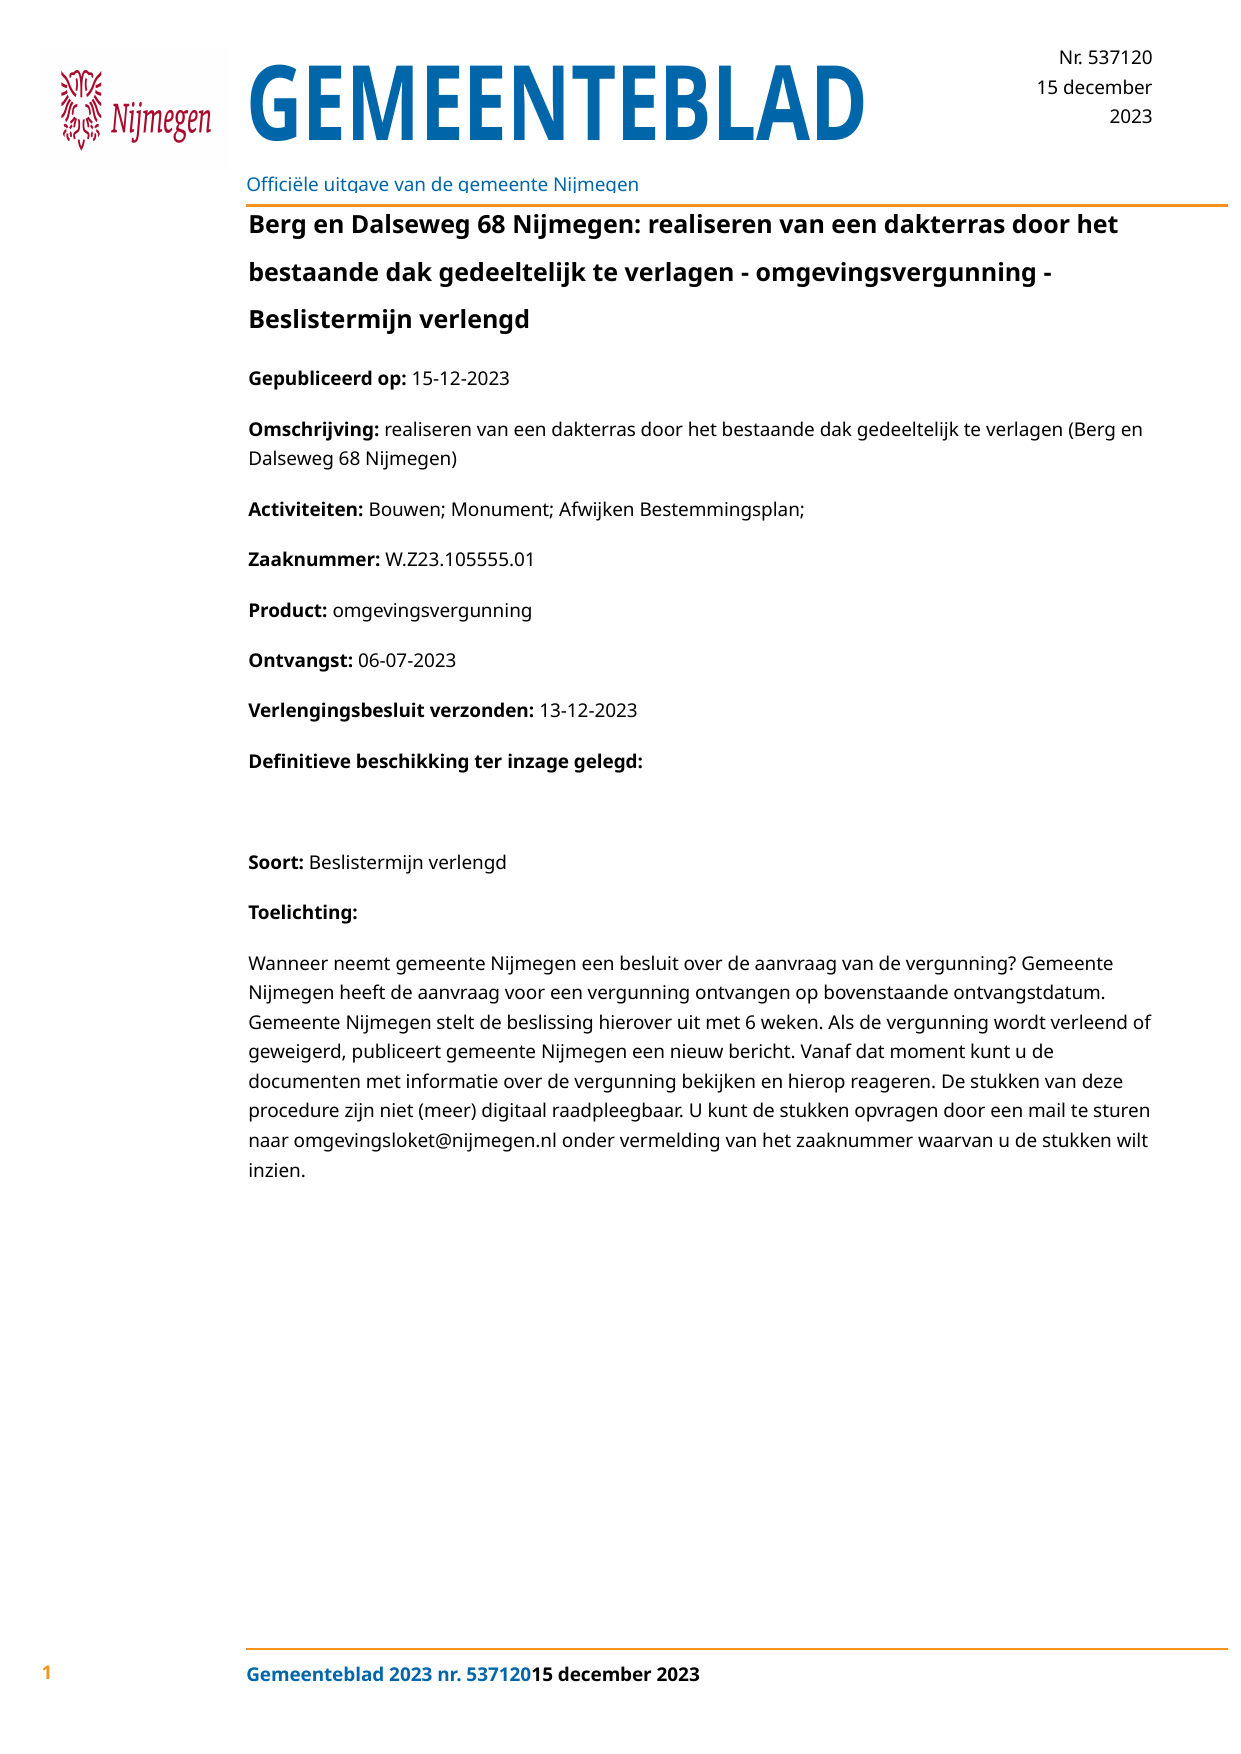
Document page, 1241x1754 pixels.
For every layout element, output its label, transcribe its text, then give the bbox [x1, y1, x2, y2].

text Definitieve beschikking ter inzage gelegd: [248, 748, 1152, 774]
text Ontvangst: 06-07-2023 [248, 647, 1152, 673]
text Zaaknummer: W.Z23.105555.01 [248, 546, 1152, 572]
text Product: omgevingsvergunning [248, 597, 1152, 622]
text Toelichting: [248, 899, 1152, 925]
text Berg en Dalseweg 68 Nijmegen: realiseren van een dakterras door het bestaande dak gedeeltelijk te verlagen - omgevingsvergunning - Beslistermijn verlengd [248, 207, 1152, 336]
text Soort: Beslistermijn verlengd [248, 849, 1152, 874]
picture [41, 47, 231, 172]
text Wanneer neemt gemeente Nijmegen een besluit over de aanvraag van de vergunning? Gemeente Nijmegen heeft de aanvraag voor een vergunning ontvangen op bovenstaande ontvangstdatum. Gemeente Nijmegen stelt de beslissing hierover uit met 6 weken. Als de vergunning wordt verleend of geweigerd, publiceert gemeente Nijmegen een nieuw bericht. Vanaf dat moment kunt u de documenten met informatie over de vergunning bekijken en hierop reageren. De stukken van deze procedure zijn niet (meer) digitaal raadpleegbaar. U kunt de stukken opvragen door een mail te sturen naar omgevingsloket@nijmegen.nl onder vermelding van het zaaknummer waarvan u de stukken wilt inzien. [248, 950, 1152, 1182]
text Omschrijving: realiseren van een dakterras door het bestaande dak gedeeltelijk te verlagen (Berg en Dalseweg 68 Nijmegen) [248, 416, 1152, 471]
text Gepubliceerd op: 15-12-2023 [248, 366, 1152, 391]
text Activiteiten: Bouwen; Monument; Afwijken Bestemmingsplan; [248, 496, 1152, 522]
text Verlengingsbesluit verzonden: 13-12-2023 [248, 698, 1152, 723]
